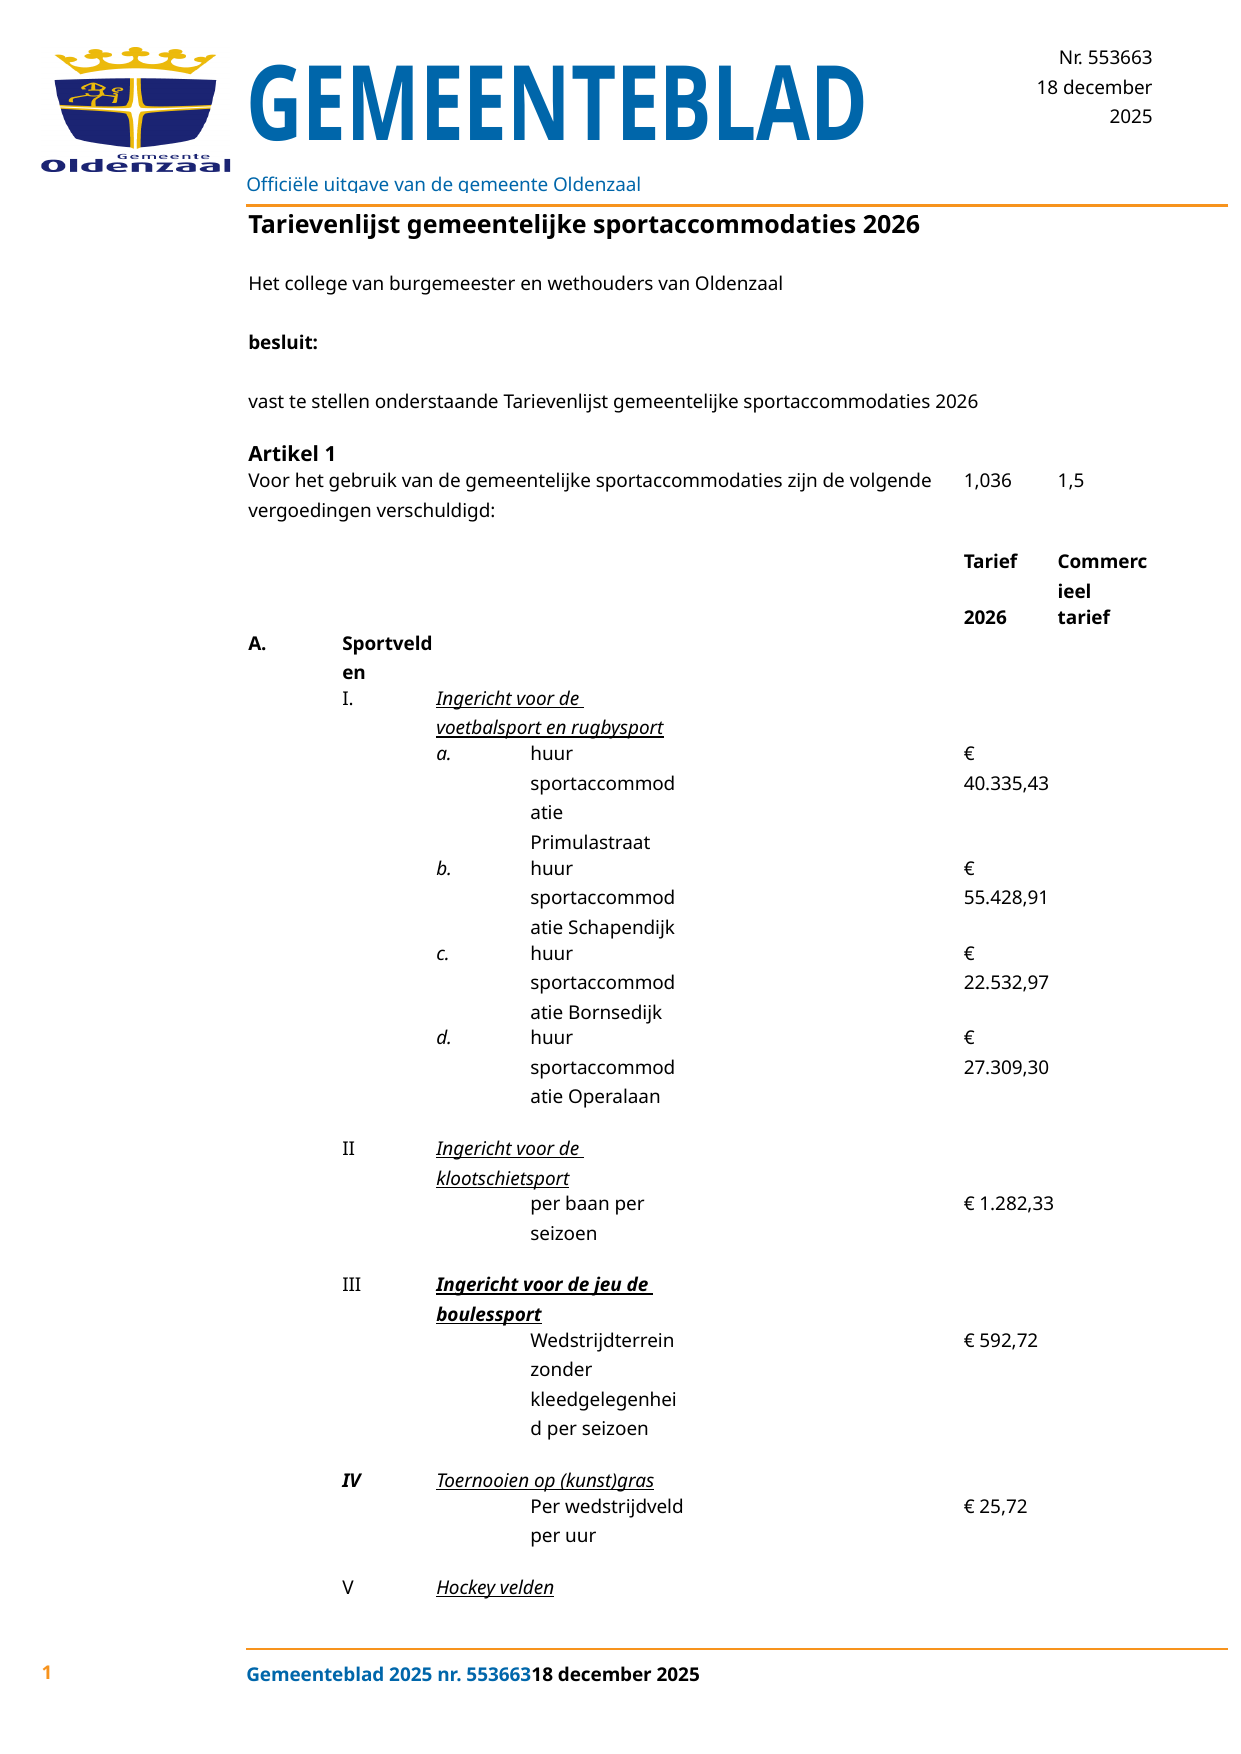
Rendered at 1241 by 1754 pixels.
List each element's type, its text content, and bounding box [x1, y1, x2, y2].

table_cell Wedstrijdterrein zonder kleedgelegenheid per seizoen [530, 1327, 685, 1441]
table_cell [248, 1272, 342, 1327]
table_cell € 25,72 [964, 1493, 1057, 1548]
table_cell [248, 1574, 342, 1599]
table_cell [685, 685, 963, 740]
table_cell [248, 604, 342, 630]
table_cell [964, 1467, 1057, 1493]
table_cell Tarief [964, 549, 1057, 604]
picture [41, 47, 231, 172]
table_cell [248, 1467, 342, 1493]
table_cell [1058, 1327, 1152, 1441]
table_cell [436, 630, 530, 685]
table_cell A. [248, 630, 342, 685]
table_cell [248, 685, 342, 740]
table_cell [1058, 940, 1152, 1024]
table_cell [530, 1246, 685, 1272]
table_cell [964, 1246, 1057, 1272]
table_cell [436, 1441, 530, 1467]
table_cell [530, 549, 685, 604]
table_cell [342, 604, 436, 630]
table_cell [1058, 1246, 1152, 1272]
table_cell [685, 1135, 963, 1191]
table_cell [248, 1110, 342, 1135]
table_cell [342, 740, 436, 855]
text Het college van burgemeester en wethouders van Oldenzaal [248, 270, 1152, 296]
table_cell [342, 549, 436, 604]
table_header Voor het gebruik van de gemeentelijke sportaccommodaties zijn de volgende vergoedingen verschuldigd: [248, 468, 963, 523]
table_cell [964, 1548, 1057, 1574]
table_cell [1058, 1574, 1152, 1599]
table_cell [964, 1110, 1057, 1135]
table_cell [530, 604, 685, 630]
table_cell [1058, 630, 1152, 685]
table_cell [685, 630, 963, 685]
table_cell [1058, 1025, 1152, 1109]
table_cell [248, 940, 342, 1024]
table_cell [248, 1548, 342, 1574]
table_header 1,5 [1058, 468, 1152, 523]
table_cell [685, 855, 963, 940]
table_cell [342, 855, 436, 940]
table_cell [685, 1191, 963, 1246]
table_cell [685, 1246, 963, 1272]
table_cell [685, 1025, 963, 1109]
table_cell [342, 1246, 436, 1272]
table_cell [964, 630, 1057, 685]
table_cell [685, 1327, 963, 1441]
table_cell [1058, 1135, 1152, 1191]
table_cell [248, 1025, 342, 1109]
table_cell € 27.309,30 [964, 1025, 1057, 1109]
table_cell Ingericht voor de jeu de boulessport [436, 1272, 685, 1327]
table_cell [964, 685, 1057, 740]
table_cell II [342, 1135, 436, 1191]
table_cell Per wedstrijdveld per uur [530, 1493, 685, 1548]
table_cell [1058, 1191, 1152, 1246]
table_cell [530, 1441, 685, 1467]
table_cell [1058, 1467, 1152, 1493]
table_cell Sportvelden [342, 630, 436, 685]
table_cell [685, 604, 963, 630]
table_cell € 1.282,33 [964, 1191, 1057, 1246]
table_cell [530, 1548, 685, 1574]
table_cell [342, 1191, 436, 1246]
table_cell [685, 1441, 963, 1467]
table_cell huur sportaccommodatie Operalaan [530, 1025, 685, 1109]
table_cell per baan per seizoen [530, 1191, 685, 1246]
table_cell [1058, 855, 1152, 940]
table_cell Ingericht voor de voetbalsport en rugbysport [436, 685, 685, 740]
table_header 1,036 [964, 468, 1057, 523]
table_cell € 55.428,91 [964, 855, 1057, 940]
table_cell [342, 1327, 436, 1441]
table_cell V [342, 1574, 436, 1599]
table_cell [342, 1025, 436, 1109]
table_cell [1058, 1548, 1152, 1574]
table_cell Hockey velden [436, 1574, 685, 1599]
table_cell [436, 1191, 530, 1246]
table_cell [248, 855, 342, 940]
table_cell [248, 549, 342, 604]
table_cell [248, 1135, 342, 1191]
table_cell [342, 1493, 436, 1548]
table_cell [1058, 740, 1152, 855]
table_cell d. [436, 1025, 530, 1109]
table_cell € 22.532,97 [964, 940, 1057, 1024]
table_cell [685, 740, 963, 855]
table_cell [964, 1574, 1057, 1599]
table_cell huur sportaccommodatie Schapendijk [530, 855, 685, 940]
table_cell [248, 1191, 342, 1246]
table_cell [685, 1493, 963, 1548]
table_cell [530, 1110, 685, 1135]
table_cell [436, 1327, 530, 1441]
table_cell Toernooien op (kunst)gras [436, 1467, 685, 1493]
table_cell [436, 1110, 530, 1135]
text vast te stellen onderstaande Tarievenlijst gemeentelijke sportaccommodaties 2026 [248, 389, 1152, 414]
table_cell [1058, 1493, 1152, 1548]
table_cell I. [342, 685, 436, 740]
table_cell tarief [1058, 604, 1152, 630]
table_cell huur sportaccommodatie Bornsedijk [530, 940, 685, 1024]
table_cell [342, 1110, 436, 1135]
table_cell [1058, 1272, 1152, 1327]
table_cell [436, 604, 530, 630]
table_cell [342, 1441, 436, 1467]
table_cell [248, 740, 342, 855]
table_cell [248, 1441, 342, 1467]
table_cell [685, 1467, 963, 1493]
text besluit: [248, 329, 1152, 355]
table_cell [436, 549, 530, 604]
table_cell [436, 1493, 530, 1548]
table_cell b. [436, 855, 530, 940]
table_cell IV [342, 1467, 436, 1493]
table_cell Commercieel [1058, 549, 1152, 604]
table_cell [685, 940, 963, 1024]
table_cell [436, 1548, 530, 1574]
table_cell [1058, 1110, 1152, 1135]
table_cell € 592,72 [964, 1327, 1057, 1441]
table_cell huur sportaccommodatie Primulastraat [530, 740, 685, 855]
table_cell [964, 1135, 1057, 1191]
table_cell € 40.335,43 [964, 740, 1057, 855]
table_cell [964, 1272, 1057, 1327]
table_cell 2026 [964, 604, 1057, 630]
table_cell [1058, 1441, 1152, 1467]
table_cell [248, 1327, 342, 1441]
table_cell [685, 1272, 963, 1327]
table_cell [342, 1548, 436, 1574]
table_cell a. [436, 740, 530, 855]
table_cell [685, 1548, 963, 1574]
table_cell [248, 1246, 342, 1272]
table_cell [685, 1110, 963, 1135]
table_cell [685, 549, 963, 604]
table_cell [342, 940, 436, 1024]
text Tarievenlijst gemeentelijke sportaccommodaties 2026 [248, 207, 1152, 241]
table_cell [248, 523, 1152, 549]
text Artikel 1 [248, 439, 1152, 467]
table_cell c. [436, 940, 530, 1024]
table_cell Ingericht voor de klootschietsport [436, 1135, 685, 1191]
table_cell [248, 1493, 342, 1548]
table_cell [1058, 685, 1152, 740]
table_cell [530, 630, 685, 685]
table_cell [436, 1246, 530, 1272]
table_cell [964, 1441, 1057, 1467]
table_cell [685, 1574, 963, 1599]
table_cell III [342, 1272, 436, 1327]
